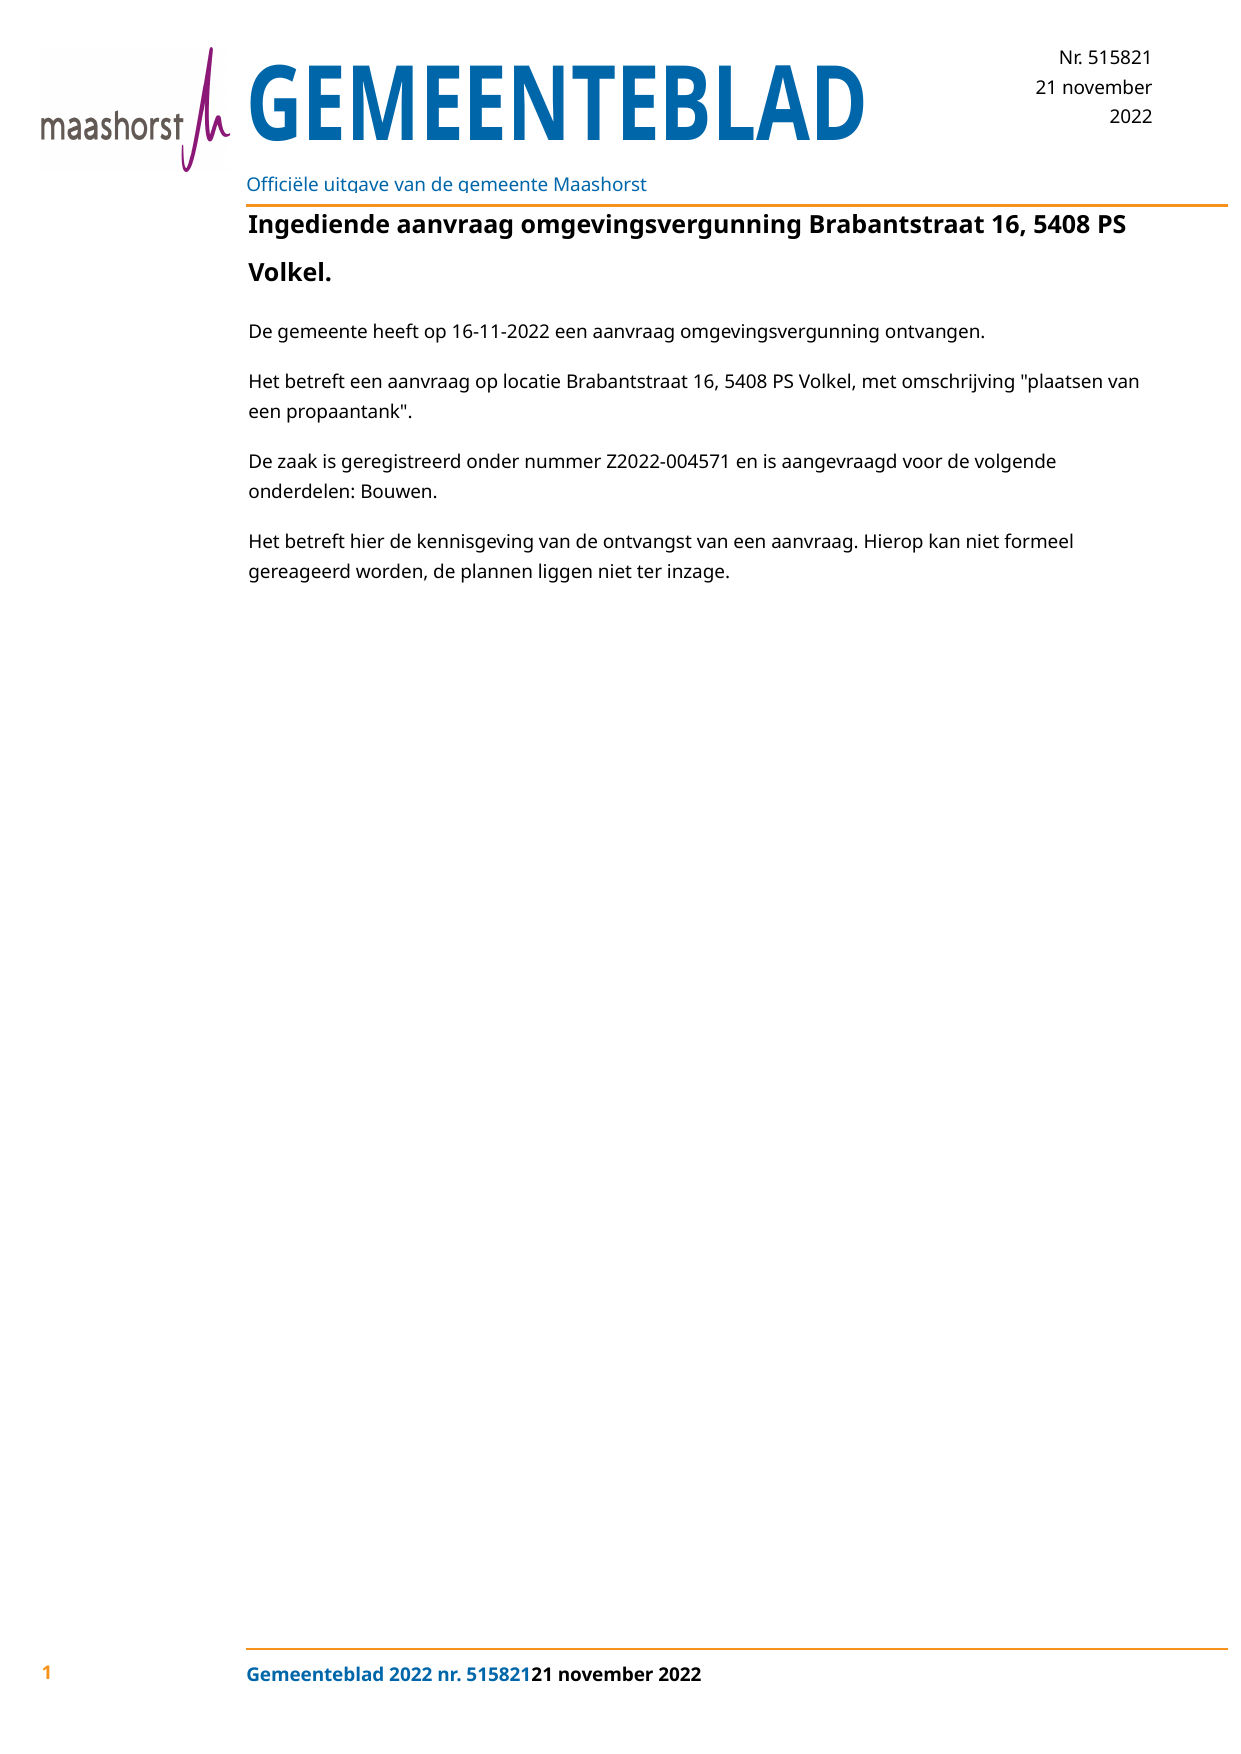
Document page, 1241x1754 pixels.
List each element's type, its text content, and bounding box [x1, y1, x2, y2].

text De gemeente heeft op 16-11-2022 een aanvraag omgevingsvergunning ontvangen. [248, 318, 1152, 344]
text Ingediende aanvraag omgevingsvergunning Brabantstraat 16, 5408 PS Volkel. [248, 207, 1152, 288]
text Het betreft hier de kennisgeving van de ontvangst van een aanvraag. Hierop kan niet formeel gereageerd worden, de plannen liggen niet ter inzage. [248, 528, 1152, 584]
text De zaak is geregistreerd onder nummer Z2022-004571 en is aangevraagd voor de volgende onderdelen: Bouwen. [248, 448, 1152, 504]
picture [41, 47, 231, 172]
text Het betreft een aanvraag op locatie Brabantstraat 16, 5408 PS Volkel, met omschrijving "plaatsen van een propaantank". [248, 368, 1152, 424]
